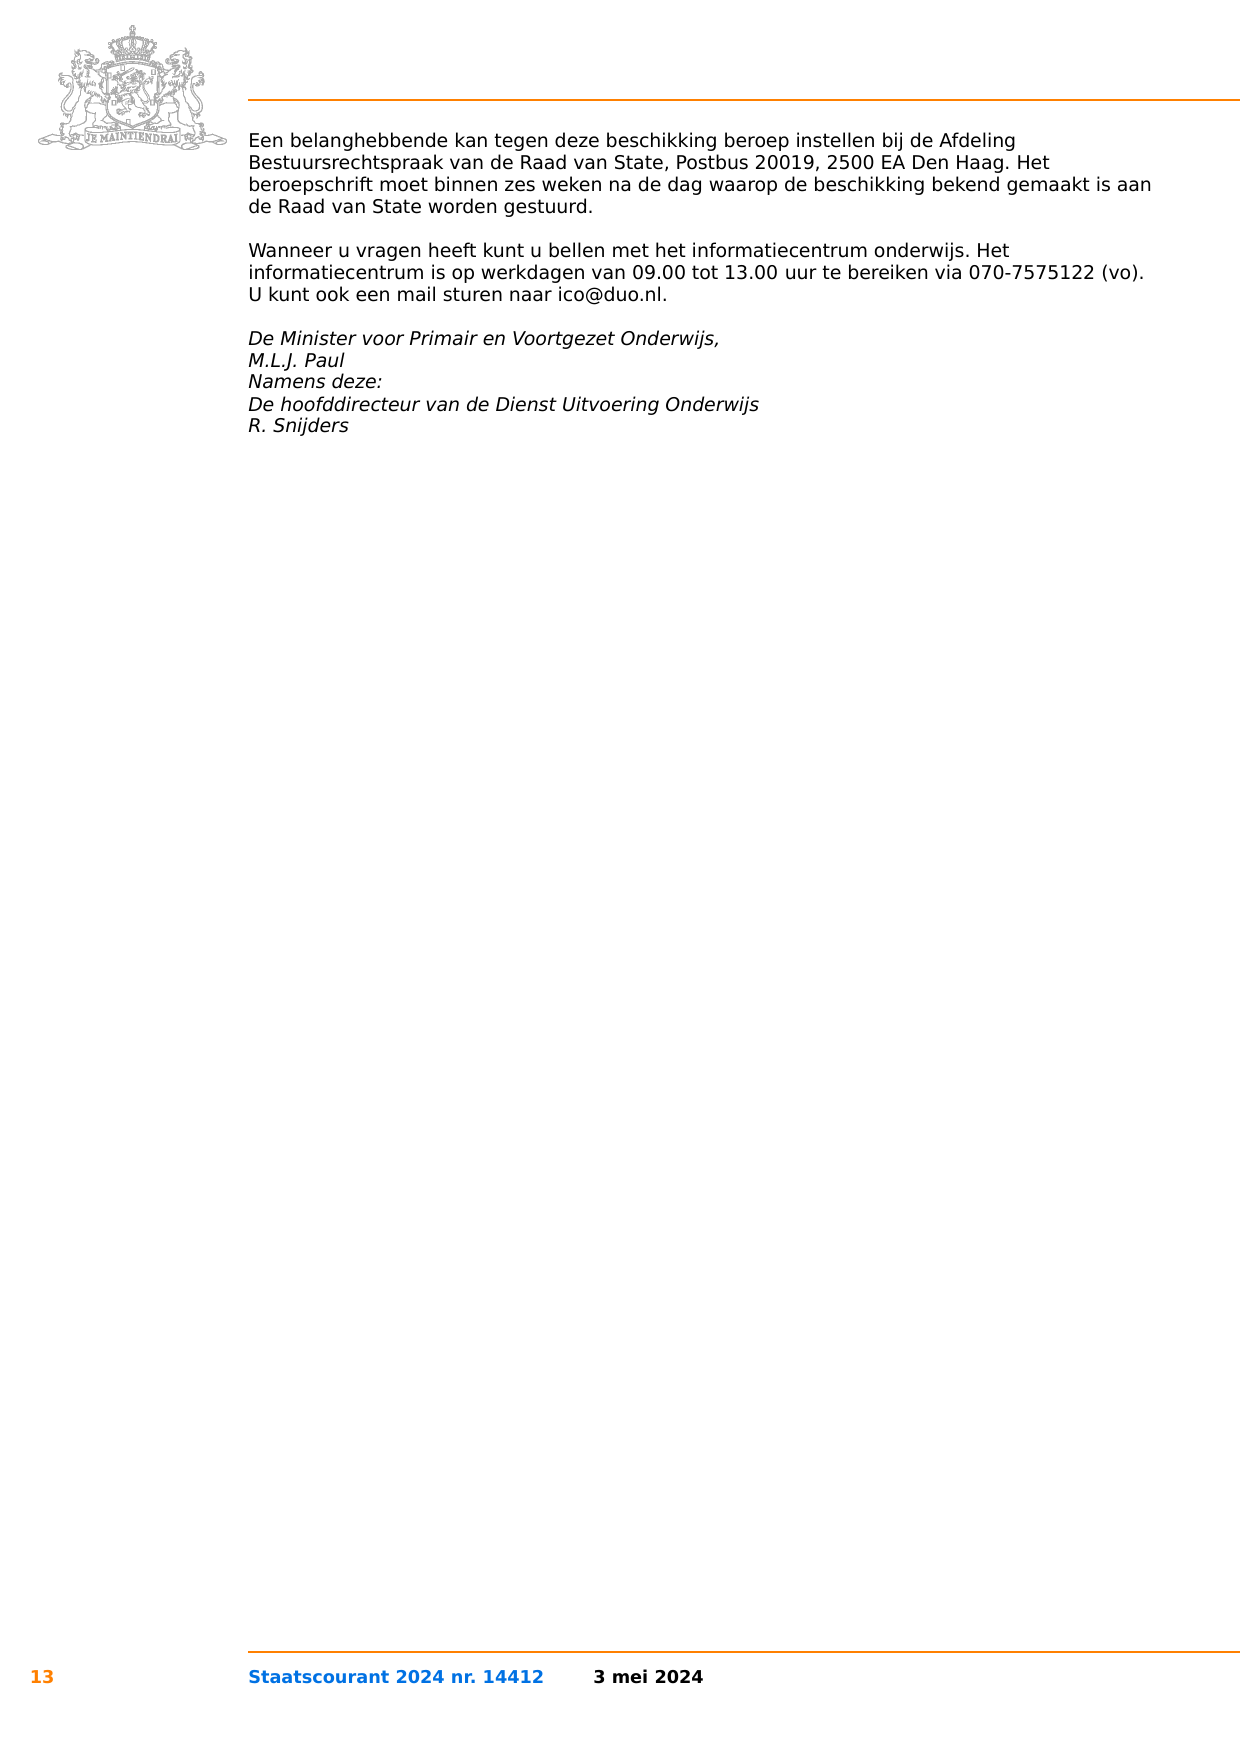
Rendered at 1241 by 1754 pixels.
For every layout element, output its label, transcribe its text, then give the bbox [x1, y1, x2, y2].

text Wanneer u vragen heeft kunt u bellen met het informatiecentrum onderwijs. Het informatiecentrum is op werkdagen van 09.00 tot 13.00 uur te bereiken via 070-7575122 (vo). U kunt ook een mail sturen naar ico@duo.nl. [248, 240, 1163, 306]
text Een belanghebbende kan tegen deze beschikking beroep instellen bij de Afdeling Bestuursrechtspraak van de Raad van State, Postbus 20019, 2500 EA Den Haag. Het beroepschrift moet binnen zes weken na de dag waarop de beschikking bekend gemaakt is aan de Raad van State worden gestuurd. [248, 130, 1163, 218]
text De Minister voor Primair en Voortgezet Onderwijs, M.L.J. Paul Namens deze: De hoofddirecteur van de Dienst Uitvoering Onderwijs R. Snijders [248, 327, 1163, 437]
picture [38, 25, 227, 150]
